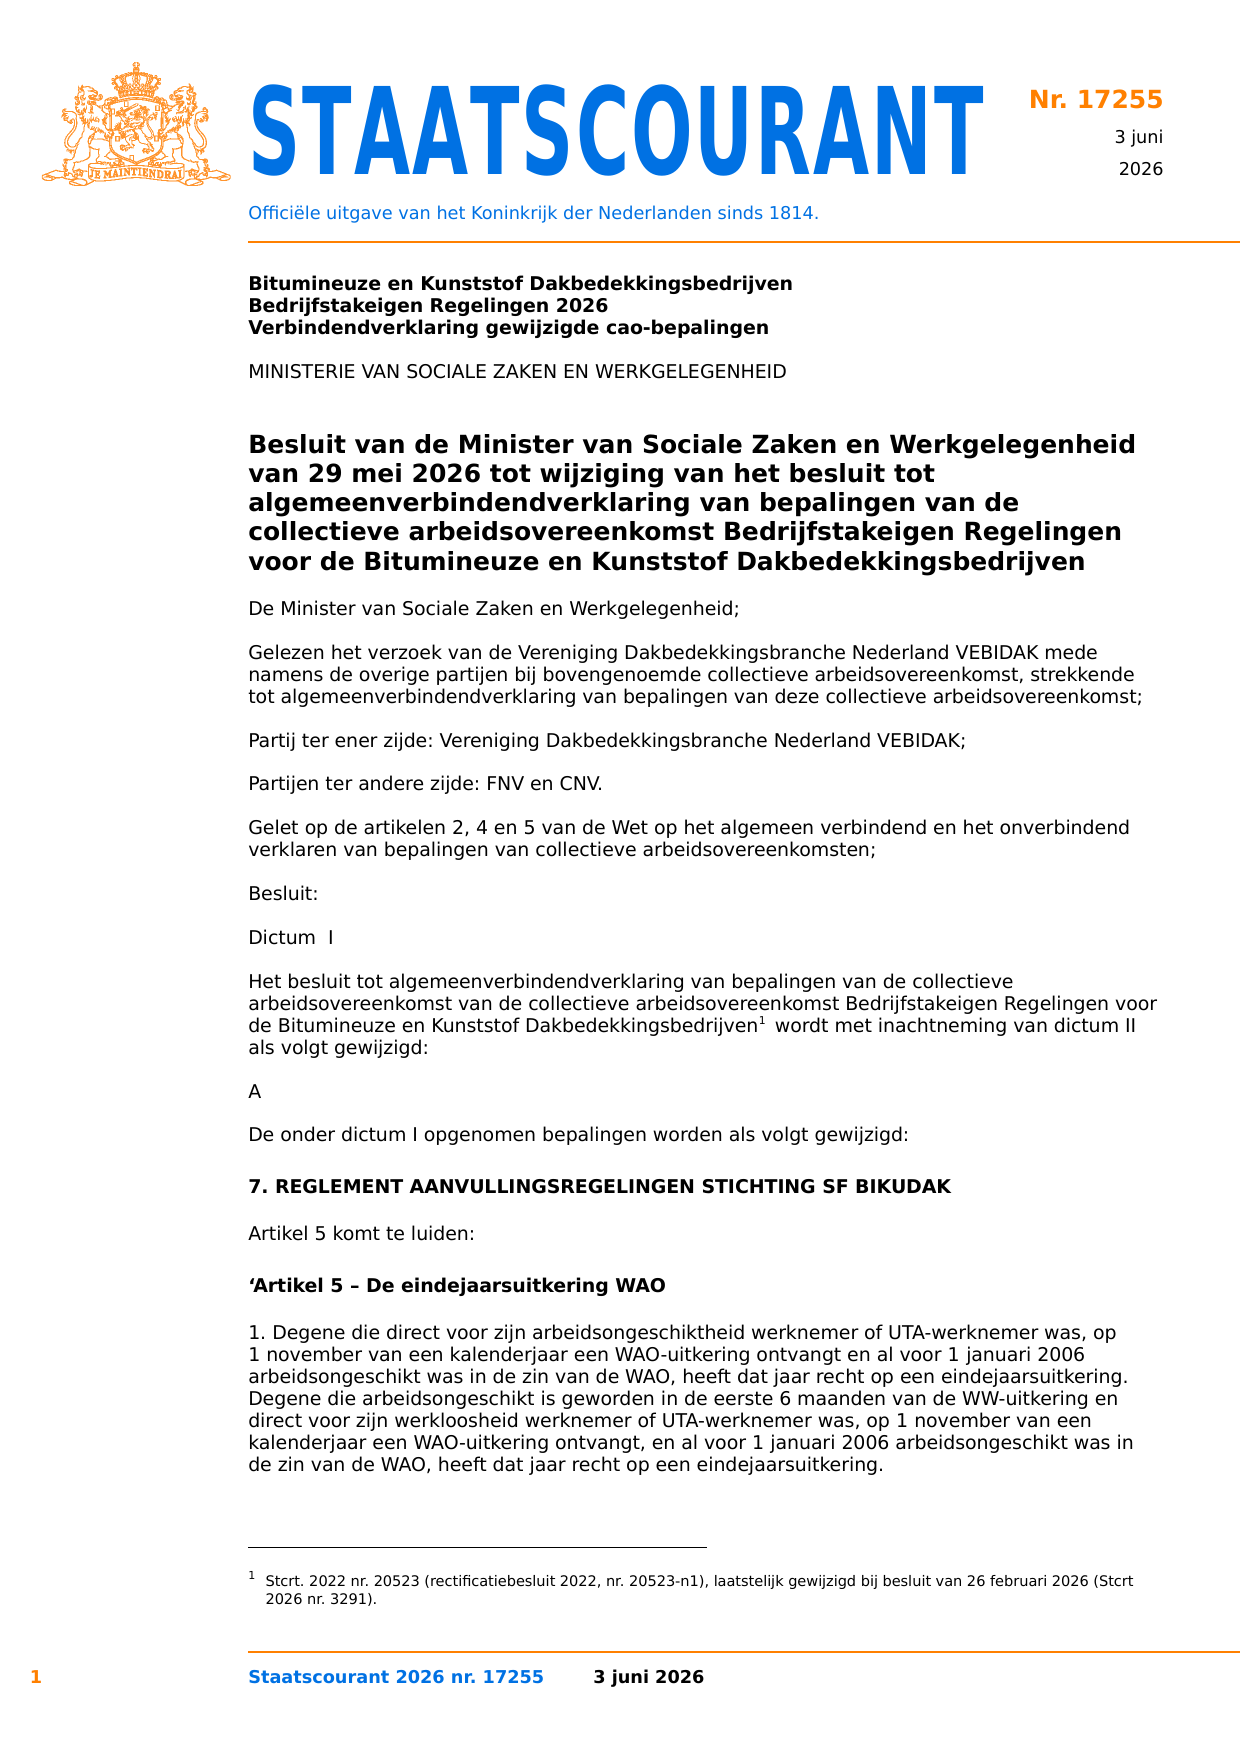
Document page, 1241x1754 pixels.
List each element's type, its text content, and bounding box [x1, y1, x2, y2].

table_cell Officiële uitgave van het Koninkrijk der Nederlanden sinds 1814. [248, 203, 1240, 241]
text Gelezen het verzoek van de Vereniging Dakbedekkingsbranche Nederland VEBIDAK mede namens de overige partijen bij bovengenoemde collectieve arbeidsovereenkomst, strekkende tot algemeenverbindendverklaring van bepalingen van deze collectieve arbeidsovereenkomst; [248, 642, 1163, 708]
subtitle ‘Artikel 5 – De eindejaarsuitkering WAO [248, 1275, 1163, 1297]
text Bedrijfstakeigen Regelingen 2026 [248, 295, 1163, 317]
text Artikel 5 komt te luiden: [248, 1223, 1163, 1245]
table_header [25, 62, 248, 241]
text Bitumineuze en Kunststof Dakbedekkingsbedrijven [248, 273, 1163, 295]
picture [41, 62, 231, 186]
subtitle 7. REGLEMENT AANVULLINGSREGELINGEN STICHTING SF BIKUDAK [248, 1176, 1163, 1198]
text Besluit: [248, 883, 1163, 905]
text Het besluit tot algemeenverbindendverklaring van bepalingen van de collectieve arbeidsovereenkomst van de collectieve arbeidsovereenkomst Bedrijfstakeigen Regelingen voor de Bitumineuze en Kunststof Dakbedekkingsbedrijven wordt met inachtneming van dictum II als volgt gewijzigd: [248, 971, 1163, 1059]
text Dictum I [248, 927, 1163, 949]
text Degene die arbeidsongeschikt is geworden in de eerste 6 maanden van de WW-uitkering en direct voor zijn werkloosheid werknemer of UTA-werknemer was, op 1 november van een kalenderjaar een WAO-uitkering ontvangt, en al voor 1 januari 2006 arbeidsongeschikt was in de zin van de WAO, heeft dat jaar recht op een eindejaarsuitkering. [248, 1388, 1163, 1476]
table_cell 2026 [998, 153, 1240, 203]
table_header Nr. 17255 [998, 62, 1240, 121]
text De onder dictum I opgenomen bepalingen worden als volgt gewijzigd: [248, 1124, 1163, 1146]
text MINISTERIE VAN SOCIALE ZAKEN EN WERKGELEGENHEID [248, 361, 1163, 383]
text 1. Degene die direct voor zijn arbeidsongeschiktheid werknemer of UTA-werknemer was, op 1 november van een kalenderjaar een WAO-uitkering ontvangt en al voor 1 januari 2006 arbeidsongeschikt was in de zin van de WAO, heeft dat jaar recht op een eindejaarsuitkering. [248, 1322, 1163, 1388]
text Verbindendverklaring gewijzigde cao-bepalingen [248, 317, 1163, 339]
table_cell 3 juni [998, 121, 1240, 153]
subtitle Besluit van de Minister van Sociale Zaken en Werkgelegenheid van 29 mei 2026 tot wijziging van het besluit tot algemeenverbindendverklaring van bepalingen van de collectieve arbeidsovereenkomst Bedrijfstakeigen Regelingen voor de Bitumineuze en Kunststof Dakbedekkingsbedrijven [248, 430, 1163, 576]
table_header STAATSCOURANT [248, 62, 998, 203]
text Partij ter ener zijde: Vereniging Dakbedekkingsbranche Nederland VEBIDAK; [248, 729, 1163, 751]
text Partijen ter andere zijde: FNV en CNV. [248, 773, 1163, 795]
text De Minister van Sociale Zaken en Werkgelegenheid; [248, 598, 1163, 620]
text Stcrt. 2022 nr. 20523 (rectificatiebesluit 2022, nr. 20523-n1), laatstelijk gewijzigd bij besluit van 26 februari 2026 (Stcrt 2026 nr. 3291). [248, 1569, 1163, 1608]
text A [248, 1081, 1163, 1102]
text Gelet op de artikelen 2, 4 en 5 van de Wet op het algemeen verbindend en het onverbindend verklaren van bepalingen van collectieve arbeidsovereenkomsten; [248, 817, 1163, 861]
